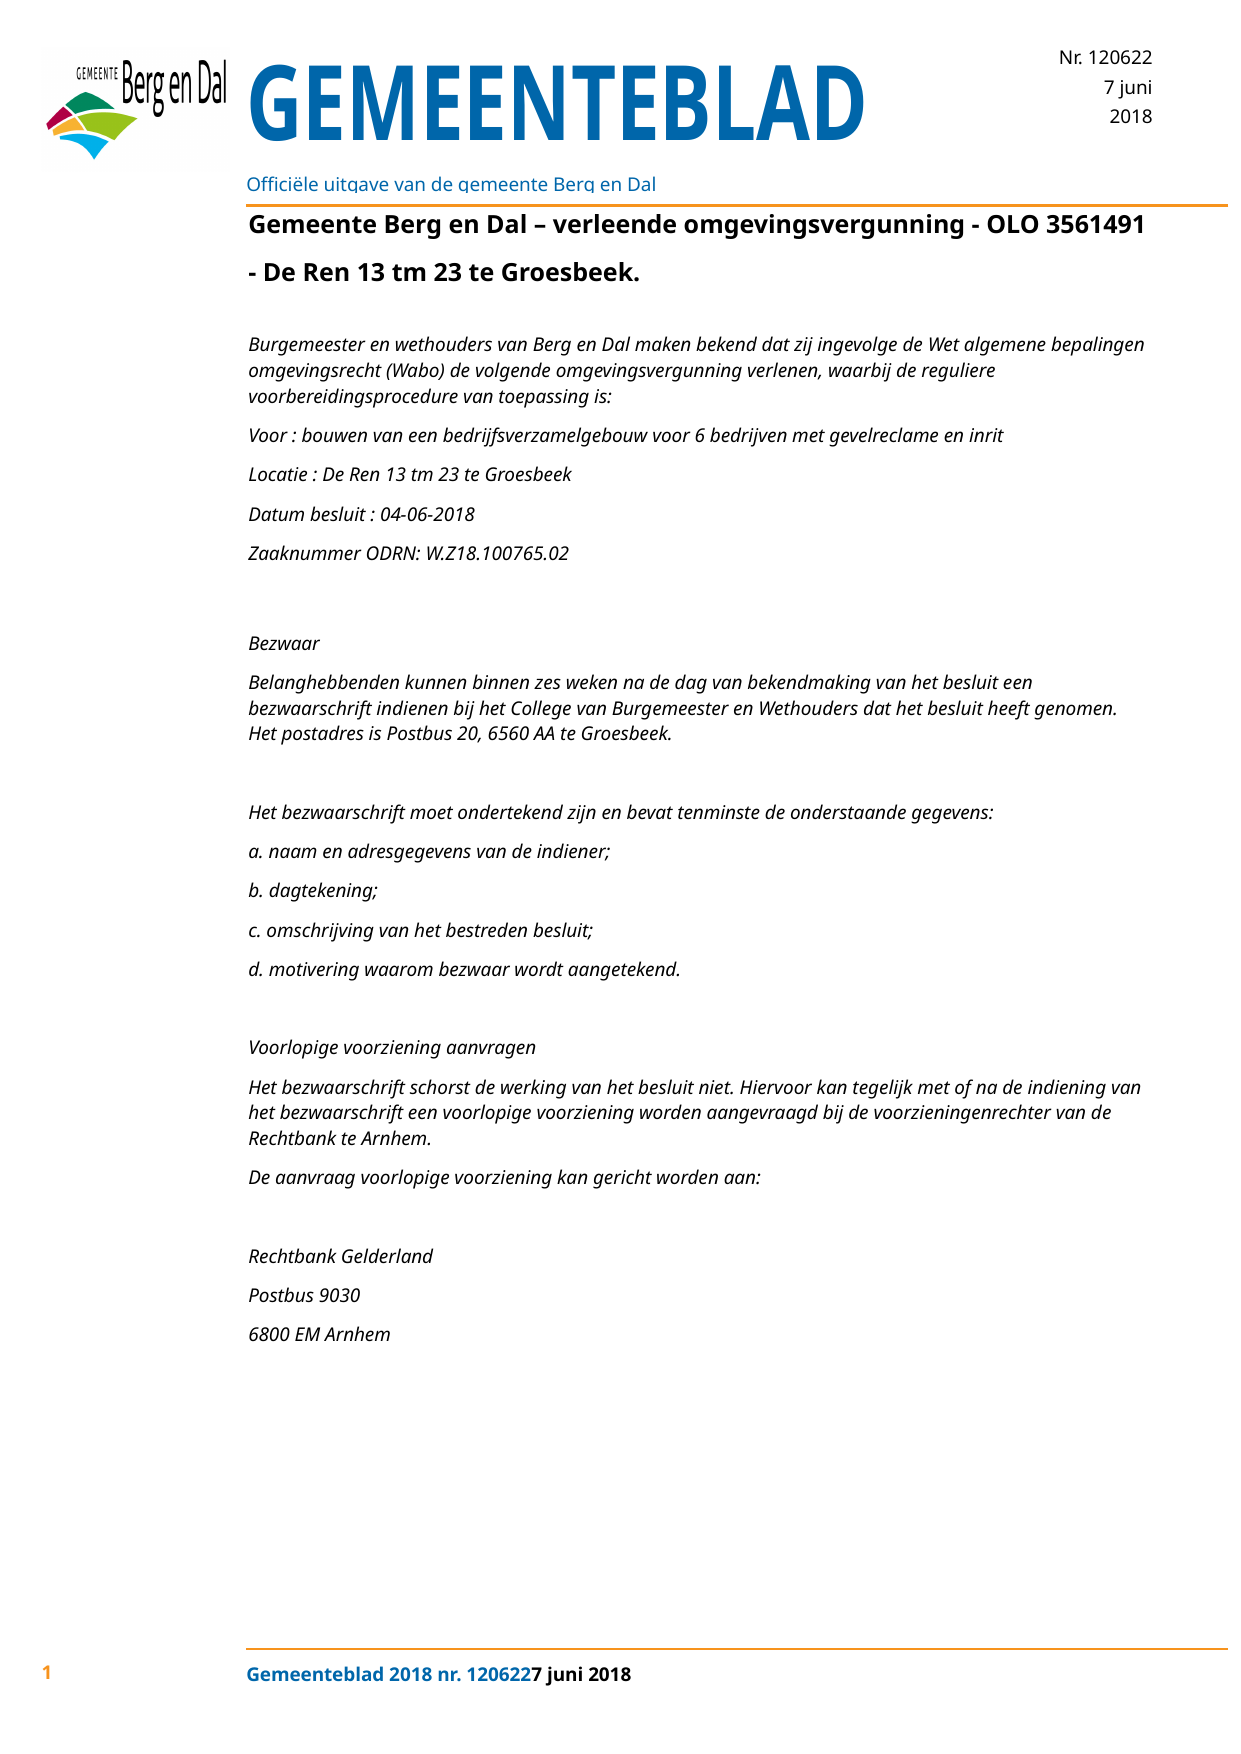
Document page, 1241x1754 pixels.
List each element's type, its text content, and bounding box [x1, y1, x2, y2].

text Gemeente Berg en Dal – verleende omgevingsvergunning - OLO 3561491 - De Ren 13 tm 23 te Groesbeek. [248, 207, 1152, 288]
text Het bezwaarschrift schorst de werking van het besluit niet. Hiervoor kan tegelijk met of na de indiening van het bezwaarschrift een voorlopige voorziening worden aangevraagd bij de voorzieningenrechter van de Rechtbank te Arnhem. [248, 1074, 1152, 1151]
text De aanvraag voorlopige voorziening kan gericht worden aan: [248, 1164, 1152, 1190]
picture [41, 47, 231, 172]
text Het bezwaarschrift moet ondertekend zijn en bevat tenminste de onderstaande gegevens: [248, 799, 1152, 825]
text Bezwaar [248, 630, 1152, 655]
text c. omschrijving van het bestreden besluit; [248, 917, 1152, 942]
text b. dagtekening; [248, 877, 1152, 903]
text Belanghebbenden kunnen binnen zes weken na de dag van bekendmaking van het besluit een bezwaarschrift indienen bij het College van Burgemeester en Wethouders dat het besluit heeft genomen. Het postadres is Postbus 20, 6560 AA te Groesbeek. [248, 669, 1152, 746]
text Datum besluit : 04-06-2018 [248, 501, 1152, 526]
text Voorlopige voorziening aanvragen [248, 1034, 1152, 1060]
text Voor : bouwen van een bedrijfsverzamelgebouw voor 6 bedrijven met gevelreclame en inrit [248, 422, 1152, 448]
text Burgemeester en wethouders van Berg en Dal maken bekend dat zij ingevolge de Wet algemene bepalingen omgevingsrecht (Wabo) de volgende omgevingsvergunning verlenen, waarbij de reguliere voorbereidingsprocedure van toepassing is: [248, 331, 1152, 409]
text Zaaknummer ODRN: W.Z18.100765.02 [248, 540, 1152, 566]
text Locatie : De Ren 13 tm 23 te Groesbeek [248, 461, 1152, 487]
text Postbus 9030 [248, 1282, 1152, 1308]
text d. motivering waarom bezwaar wordt aangetekend. [248, 956, 1152, 982]
text a. naam en adresgegevens van de indiener; [248, 838, 1152, 864]
text Rechtbank Gelderland [248, 1243, 1152, 1269]
text 6800 EM Arnhem [248, 1322, 1152, 1347]
